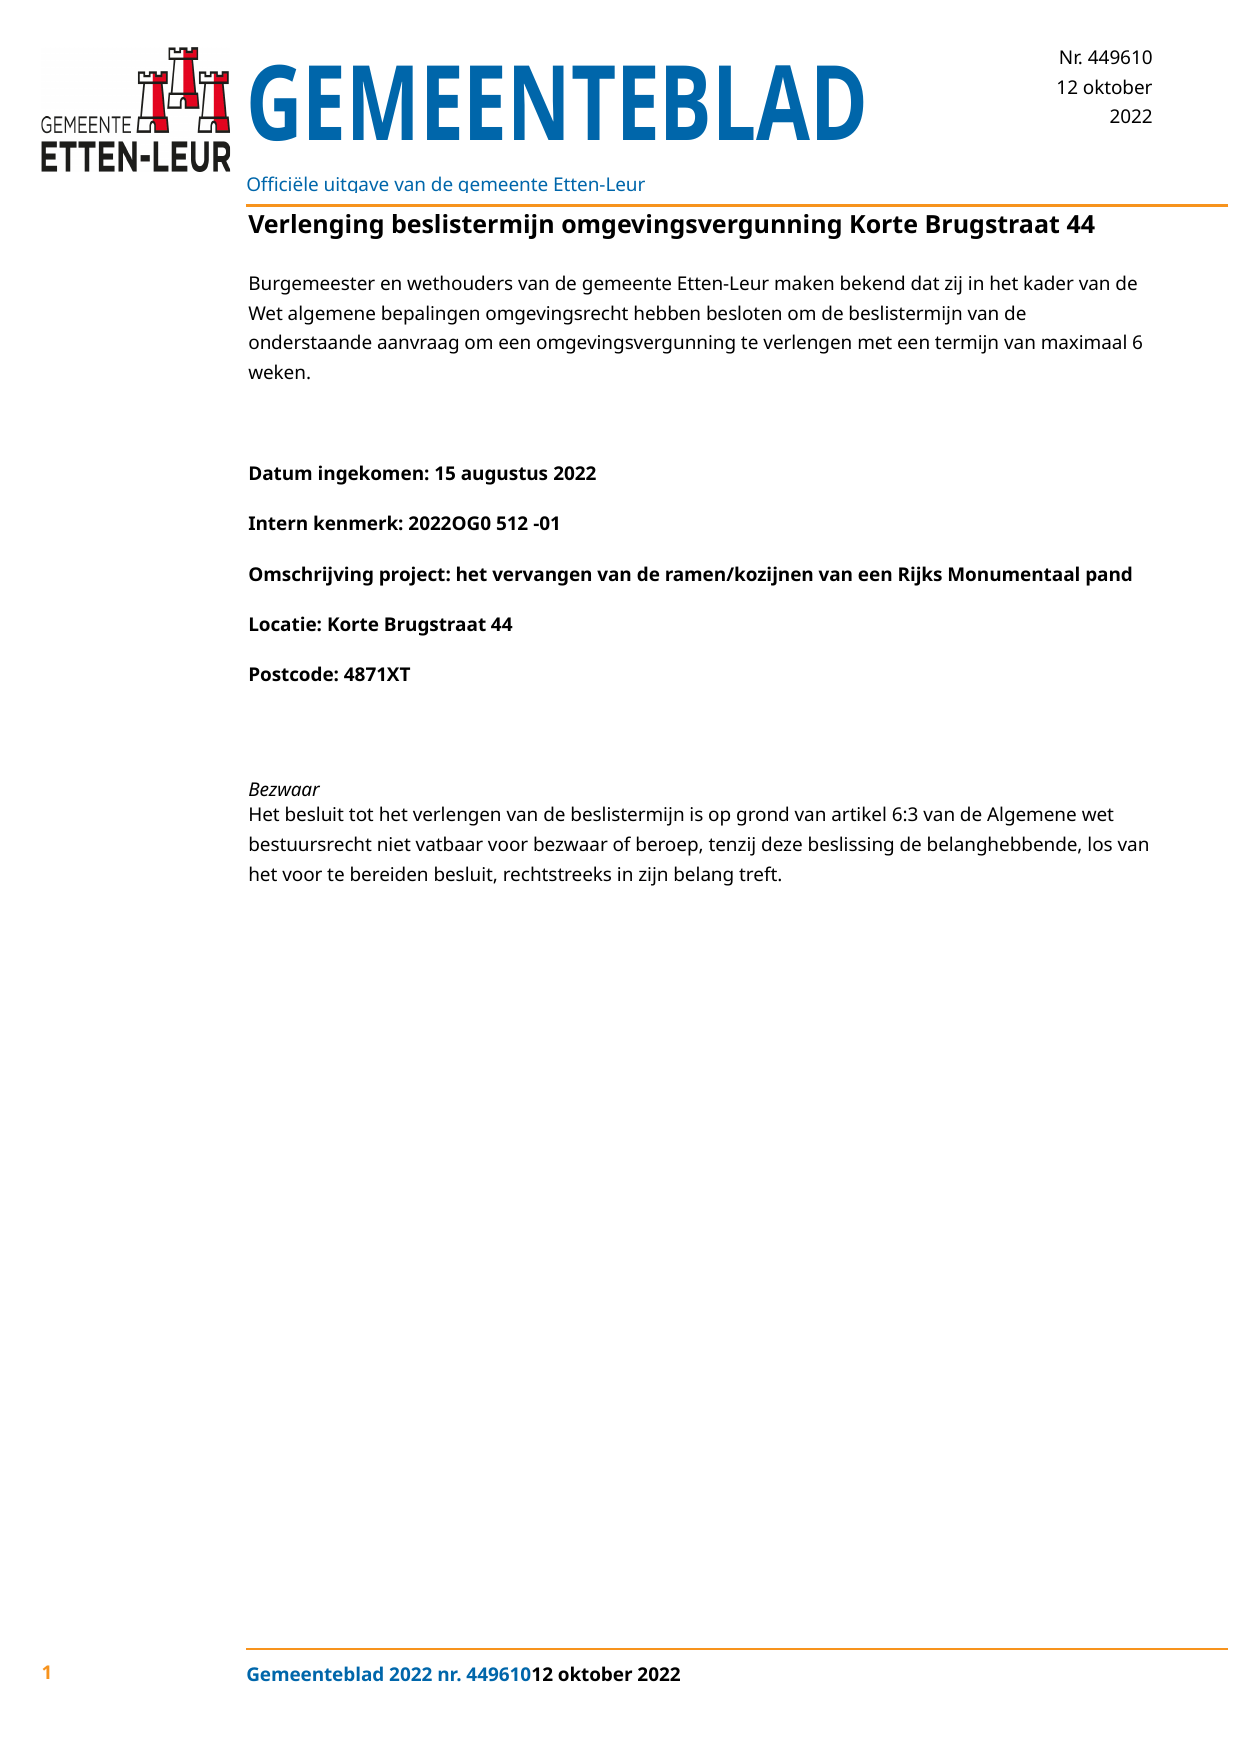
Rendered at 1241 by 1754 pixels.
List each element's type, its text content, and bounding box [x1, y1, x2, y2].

text Het besluit tot het verlengen van de beslistermijn is op grond van artikel 6:3 van de Algemene wet bestuursrecht niet vatbaar voor bezwaar of beroep, tenzij deze beslissing de belanghebbende, los van het voor te bereiden besluit, rechtstreeks in zijn belang treft. [248, 802, 1152, 887]
text Datum ingekomen: 15 augustus 2022 [248, 460, 1152, 486]
text Bezwaar [248, 776, 1152, 802]
text Locatie: Korte Brugstraat 44 [248, 611, 1152, 637]
text Omschrijving project: het vervangen van de ramen/kozijnen van een Rijks Monumentaal pand [248, 561, 1152, 586]
text Verlenging beslistermijn omgevingsvergunning Korte Brugstraat 44 [248, 207, 1152, 241]
text Burgemeester en wethouders van de gemeente Etten-Leur maken bekend dat zij in het kader van de Wet algemene bepalingen omgevingsrecht hebben besloten om de beslistermijn van de onderstaande aanvraag om een omgevingsvergunning te verlengen met een termijn van maximaal 6 weken. [248, 270, 1152, 385]
picture [41, 47, 231, 172]
text Intern kenmerk: 2022OG0 512 -01 [248, 510, 1152, 536]
text Postcode: 4871XT [248, 662, 1152, 687]
